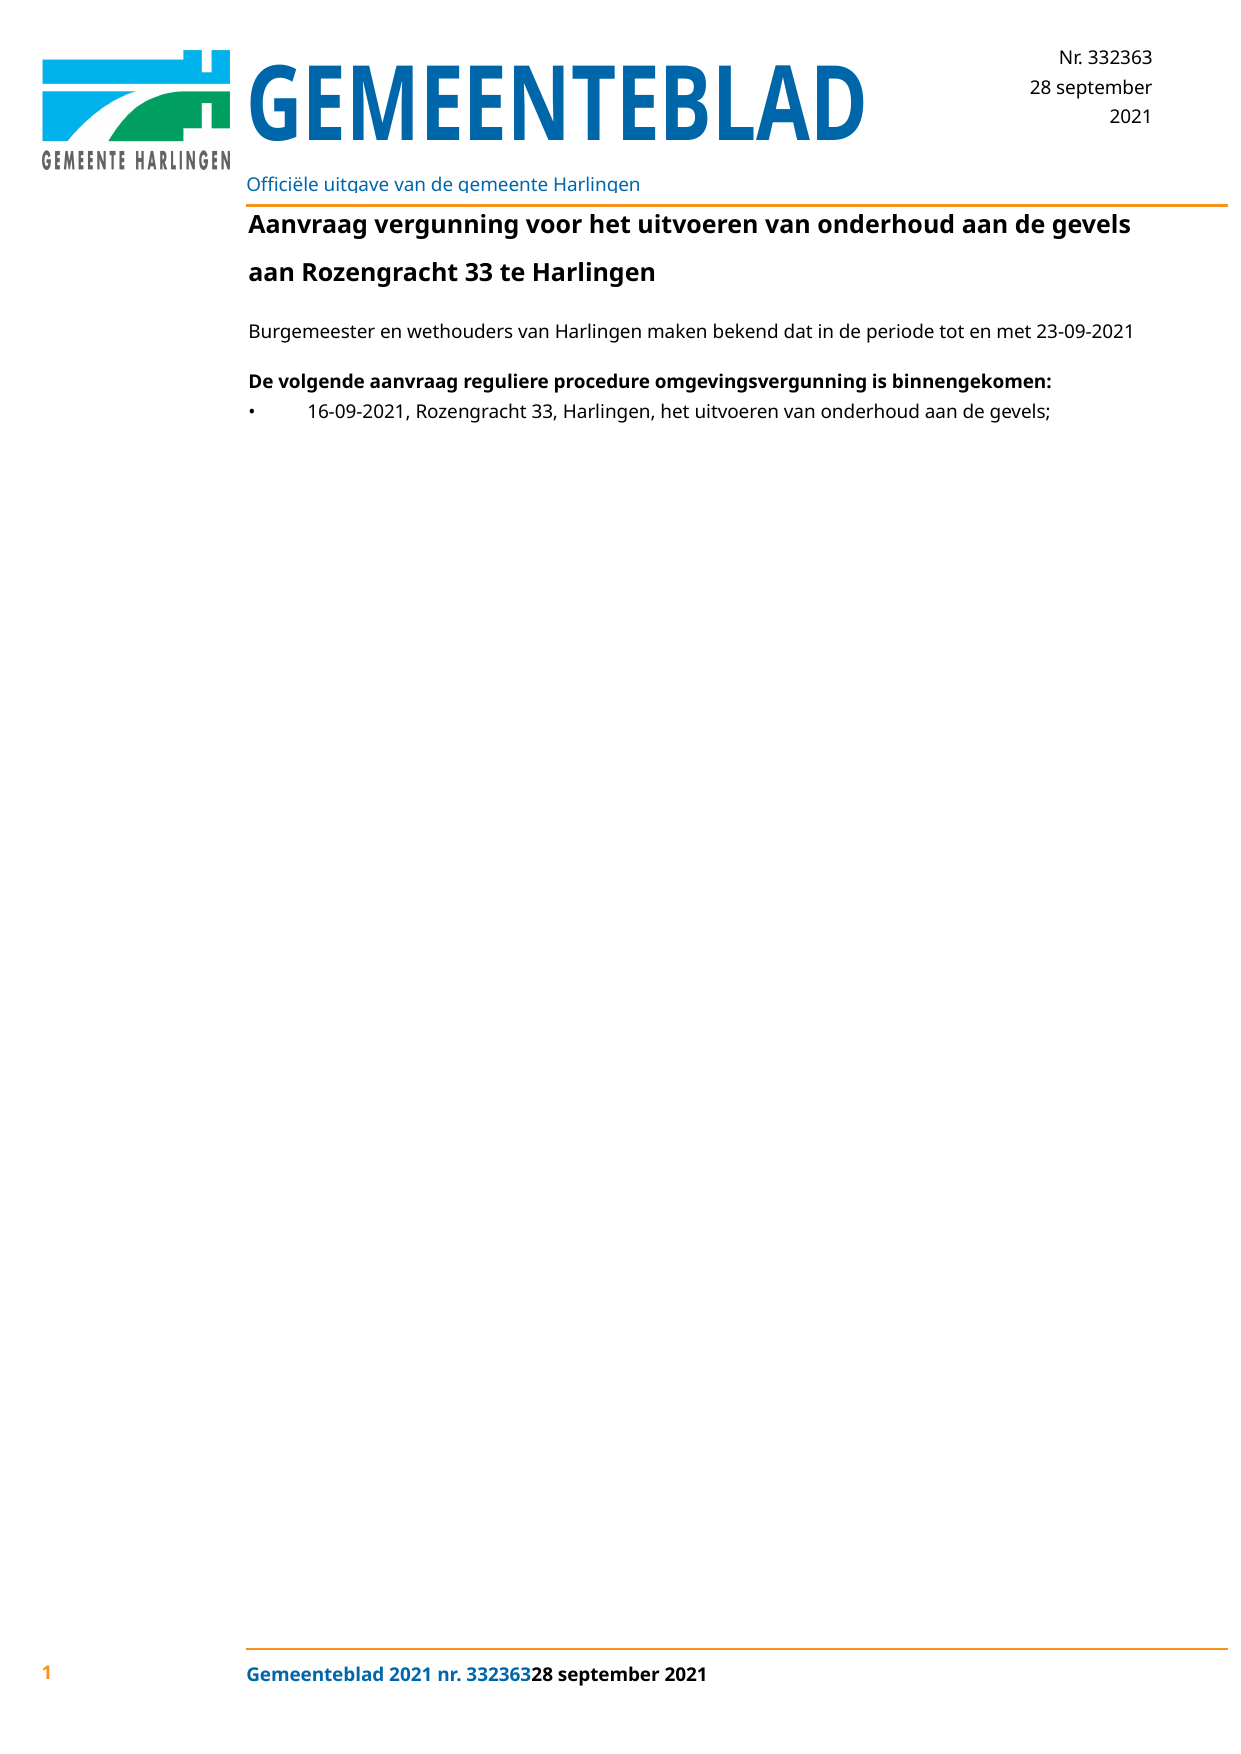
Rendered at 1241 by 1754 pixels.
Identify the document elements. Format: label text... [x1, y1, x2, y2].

list 16-09-2021, Rozengracht 33, Harlingen, het uitvoeren van onderhoud aan de gevels; [248, 398, 1152, 424]
picture [41, 47, 231, 172]
text Burgemeester en wethouders van Harlingen maken bekend dat in de periode tot en met 23-09-2021 [248, 318, 1152, 344]
text Aanvraag vergunning voor het uitvoeren van onderhoud aan de gevels aan Rozengracht 33 te Harlingen [248, 207, 1152, 288]
text De volgende aanvraag reguliere procedure omgevingsvergunning is binnengekomen: [248, 368, 1152, 394]
